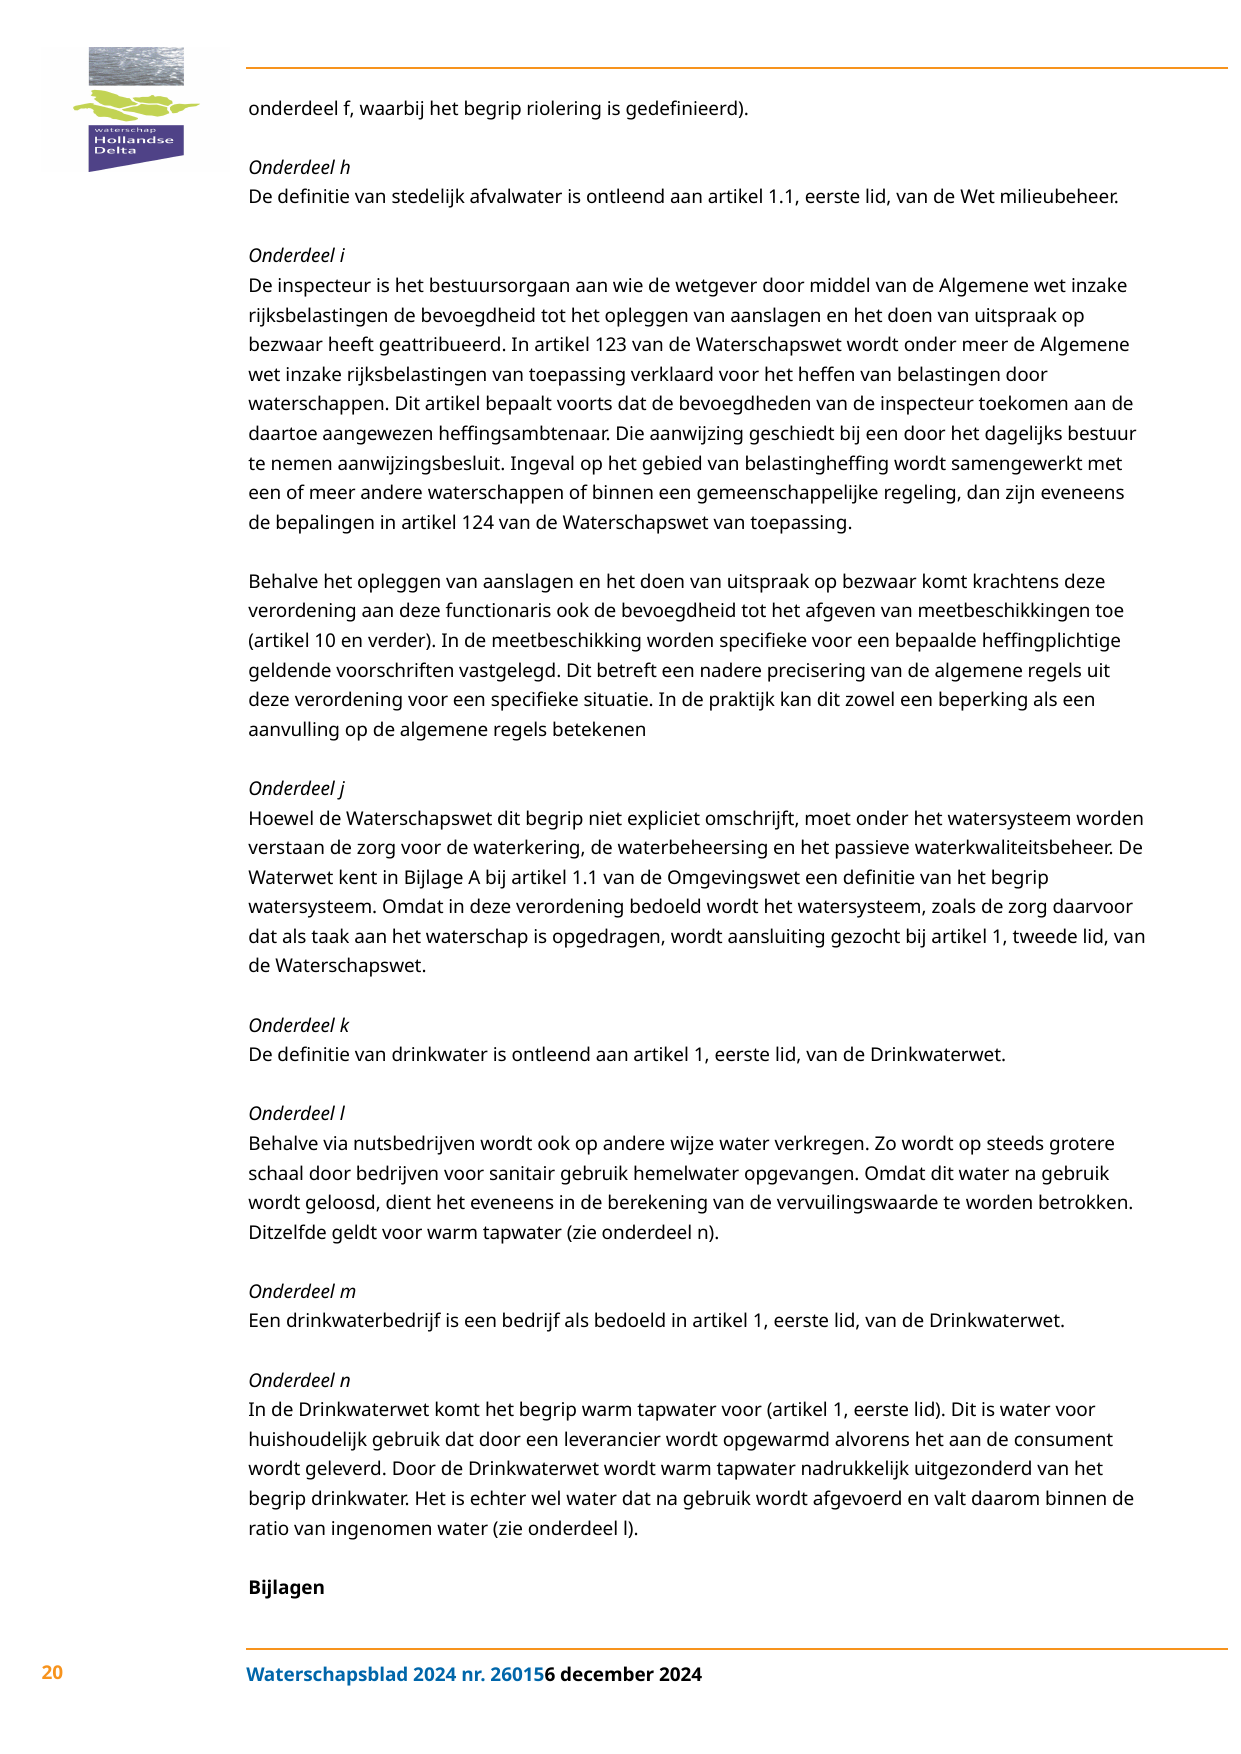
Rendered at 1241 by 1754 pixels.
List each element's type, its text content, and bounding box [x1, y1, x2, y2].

text Onderdeel j [248, 775, 1152, 801]
text De inspecteur is het bestuursorgaan aan wie de wetgever door middel van de Algemene wet inzake rijksbelastingen de bevoegdheid tot het opleggen van aanslagen en het doen van uitspraak op bezwaar heeft geattribueerd. In artikel 123 van de Waterschapswet wordt onder meer de Algemene wet inzake rijksbelastingen van toepassing verklaard voor het heffen van belastingen door waterschappen. Dit artikel bepaalt voorts dat de bevoegdheden van de inspecteur toekomen aan de daartoe aangewezen heffingsambtenaar. Die aanwijzing geschiedt bij een door het dagelijks bestuur te nemen aanwijzingsbesluit. Ingeval op het gebied van belastingheffing wordt samengewerkt met een of meer andere waterschappen of binnen een gemeenschappelijke regeling, dan zijn eveneens de bepalingen in artikel 124 van de Waterschapswet van toepassing. [248, 272, 1152, 535]
text Bijlagen [248, 1574, 1152, 1600]
text In de Drinkwaterwet komt het begrip warm tapwater voor (artikel 1, eerste lid). Dit is water voor huishoudelijk gebruik dat door een leverancier wordt opgewarmd alvorens het aan de consument wordt geleverd. Door de Drinkwaterwet wordt warm tapwater nadrukkelijk uitgezonderd van het begrip drinkwater. Het is echter wel water dat na gebruik wordt afgevoerd en valt daarom binnen de ratio van ingenomen water (zie onderdeel l). [248, 1396, 1152, 1541]
text Hoewel de Waterschapswet dit begrip niet expliciet omschrijft, moet onder het watersysteem worden verstaan de zorg voor de waterkering, de waterbeheersing en het passieve waterkwaliteitsbeheer. De Waterwet kent in Bijlage A bij artikel 1.1 van de Omgevingswet een definitie van het begrip watersysteem. Omdat in deze verordening bedoeld wordt het watersysteem, zoals de zorg daarvoor dat als taak aan het waterschap is opgedragen, wordt aansluiting gezocht bij artikel 1, tweede lid, van de Waterschapswet. [248, 805, 1152, 978]
text Een drinkwaterbedrijf is een bedrijf als bedoeld in artikel 1, eerste lid, van de Drinkwaterwet. [248, 1308, 1152, 1333]
text De definitie van stedelijk afvalwater is ontleend aan artikel 1.1, eerste lid, van de Wet milieubeheer. [248, 183, 1152, 209]
text Onderdeel h [248, 154, 1152, 180]
text Onderdeel l [248, 1101, 1152, 1126]
picture [41, 47, 231, 172]
text Onderdeel k [248, 1012, 1152, 1038]
text Behalve het opleggen van aanslagen en het doen van uitspraak op bezwaar komt krachtens deze verordening aan deze functionaris ook de bevoegdheid tot het afgeven van meetbeschikkingen toe (artikel 10 en verder). In de meetbeschikking worden specifieke voor een bepaalde heffingplichtige geldende voorschriften vastgelegd. Dit betreft een nadere precisering van de algemene regels uit deze verordening voor een specifieke situatie. In de praktijk kan dit zowel een beperking als een aanvulling op de algemene regels betekenen [248, 568, 1152, 742]
text Onderdeel i [248, 243, 1152, 268]
text De definitie van drinkwater is ontleend aan artikel 1, eerste lid, van de Drinkwaterwet. [248, 1041, 1152, 1067]
text Onderdeel m [248, 1278, 1152, 1304]
text onderdeel f, waarbij het begrip riolering is gedefinieerd). [248, 95, 1152, 121]
text Onderdeel n [248, 1367, 1152, 1393]
text Behalve via nutsbedrijven wordt ook op andere wijze water verkregen. Zo wordt op steeds grotere schaal door bedrijven voor sanitair gebruik hemelwater opgevangen. Omdat dit water na gebruik wordt geloosd, dient het eveneens in de berekening van de vervuilingswaarde te worden betrokken. Ditzelfde geldt voor warm tapwater (zie onderdeel n). [248, 1130, 1152, 1245]
